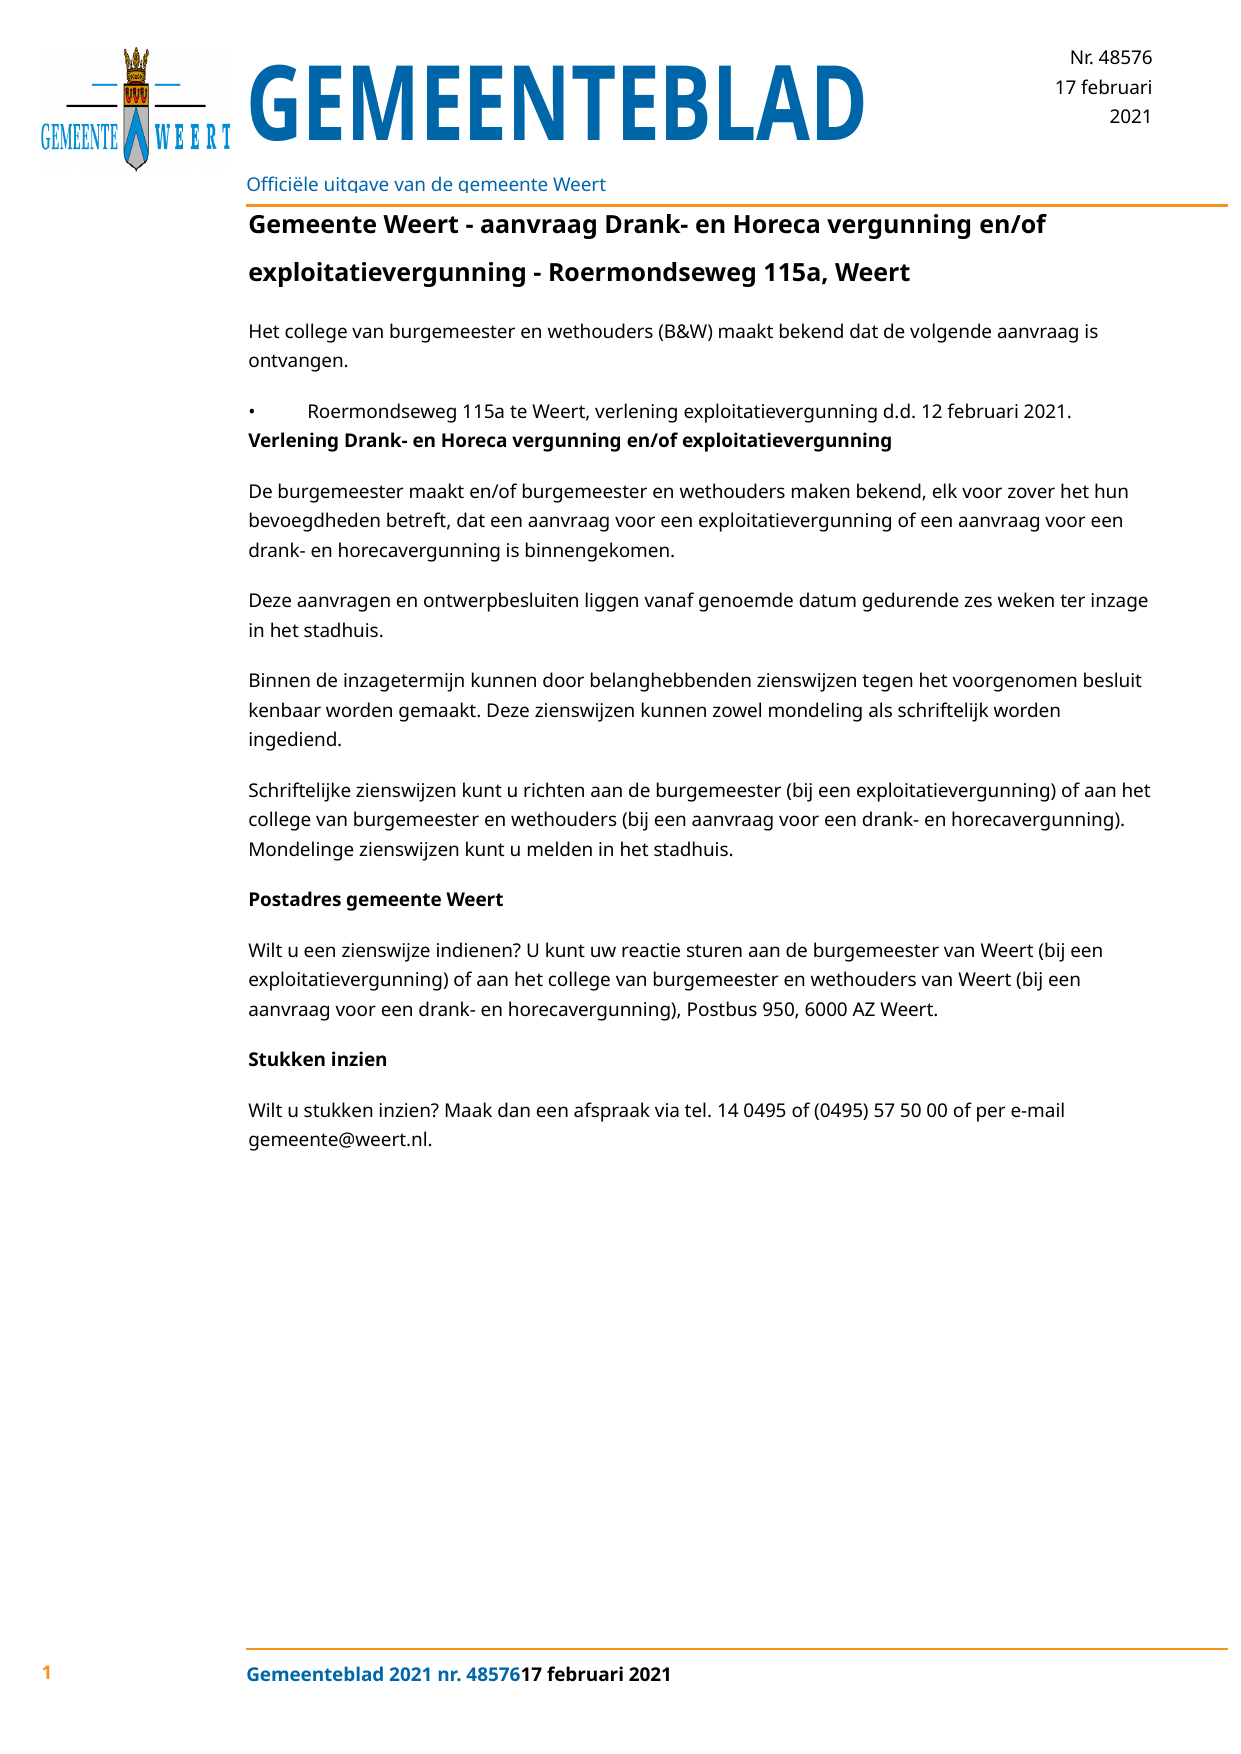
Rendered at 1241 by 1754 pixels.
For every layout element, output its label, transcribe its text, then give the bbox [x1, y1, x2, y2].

text Postadres gemeente Weert [248, 887, 1152, 912]
text Het college van burgemeester en wethouders (B&W) maakt bekend dat de volgende aanvraag is ontvangen. [248, 318, 1152, 373]
text Wilt u een zienswijze indienen? U kunt uw reactie sturen aan de burgemeester van Weert (bij een exploitatievergunning) of aan het college van burgemeester en wethouders van Weert (bij een aanvraag voor een drank- en horecavergunning), Postbus 950, 6000 AZ Weert. [248, 937, 1152, 1022]
text Verlening Drank- en Horeca vergunning en/of exploitatievergunning [248, 427, 1152, 453]
text Binnen de inzagetermijn kunnen door belanghebbenden zienswijzen tegen het voorgenomen besluit kenbaar worden gemaakt. Deze zienswijzen kunnen zowel mondeling als schriftelijk worden ingediend. [248, 667, 1152, 752]
text Deze aanvragen en ontwerpbesluiten liggen vanaf genoemde datum gedurende zes weken ter inzage in het stadhuis. [248, 587, 1152, 643]
text De burgemeester maakt en/of burgemeester en wethouders maken bekend, elk voor zover het hun bevoegdheden betreft, dat een aanvraag voor een exploitatievergunning of een aanvraag voor een drank- en horecavergunning is binnengekomen. [248, 478, 1152, 563]
text Wilt u stukken inzien? Maak dan een afspraak via tel. 14 0495 of (0495) 57 50 00 of per e-mail gemeente@weert.nl. [248, 1097, 1152, 1152]
list Roermondseweg 115a te Weert, verlening exploitatievergunning d.d. 12 februari 2021. [248, 398, 1152, 424]
picture [41, 47, 231, 172]
text Gemeente Weert - aanvraag Drank- en Horeca vergunning en/of exploitatievergunning - Roermondseweg 115a, Weert [248, 207, 1152, 288]
text Stukken inzien [248, 1047, 1152, 1072]
text Schriftelijke zienswijzen kunt u richten aan de burgemeester (bij een exploitatievergunning) of aan het college van burgemeester en wethouders (bij een aanvraag voor een drank- en horecavergunning). Mondelinge zienswijzen kunt u melden in het stadhuis. [248, 777, 1152, 862]
